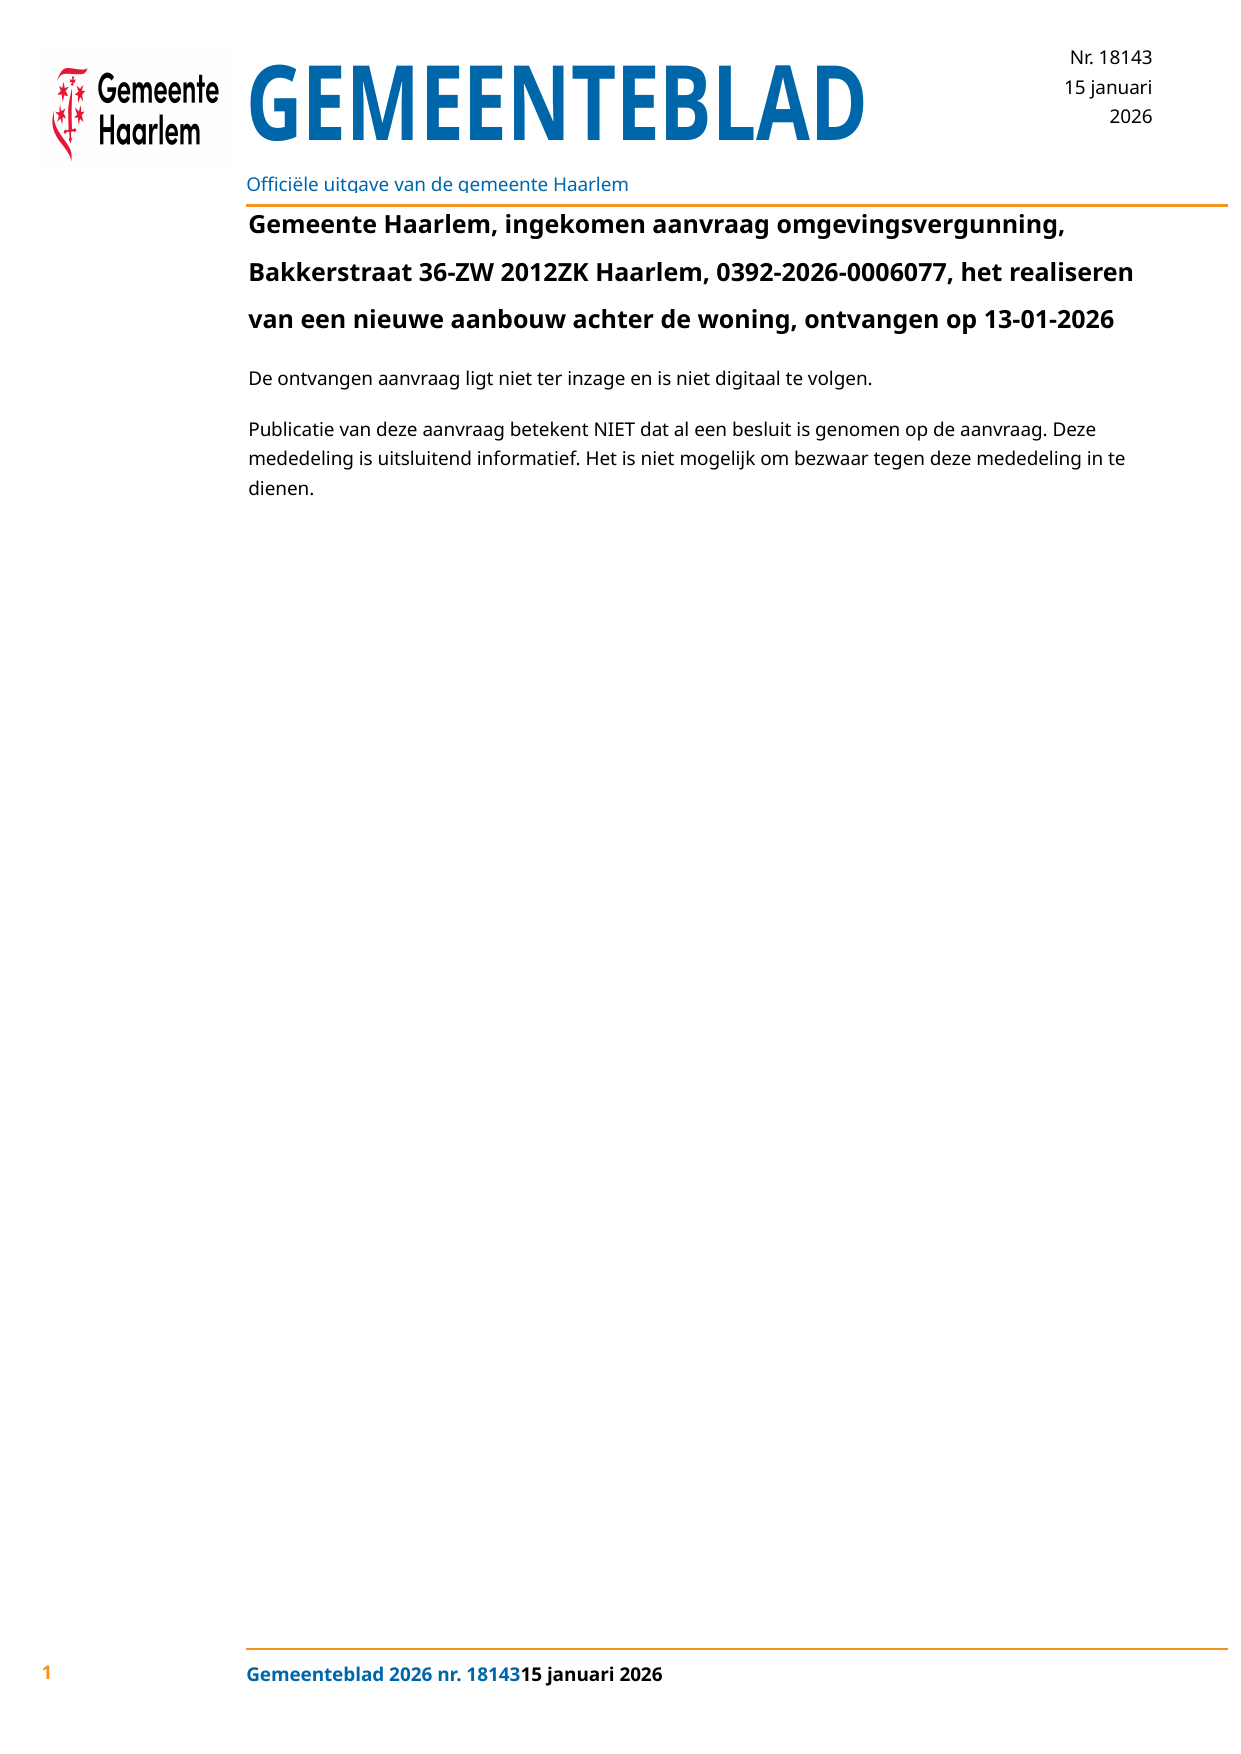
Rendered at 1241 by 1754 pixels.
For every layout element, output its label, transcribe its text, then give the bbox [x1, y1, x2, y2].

picture [41, 47, 231, 172]
text De ontvangen aanvraag ligt niet ter inzage en is niet digitaal te volgen. [248, 366, 1152, 391]
text Gemeente Haarlem, ingekomen aanvraag omgevingsvergunning, Bakkerstraat 36-ZW 2012ZK Haarlem, 0392-2026-0006077, het realiseren van een nieuwe aanbouw achter de woning, ontvangen op 13-01-2026 [248, 207, 1152, 336]
text Publicatie van deze aanvraag betekent NIET dat al een besluit is genomen op de aanvraag. Deze mededeling is uitsluitend informatief. Het is niet mogelijk om bezwaar tegen deze mededeling in te dienen. [248, 416, 1152, 501]
